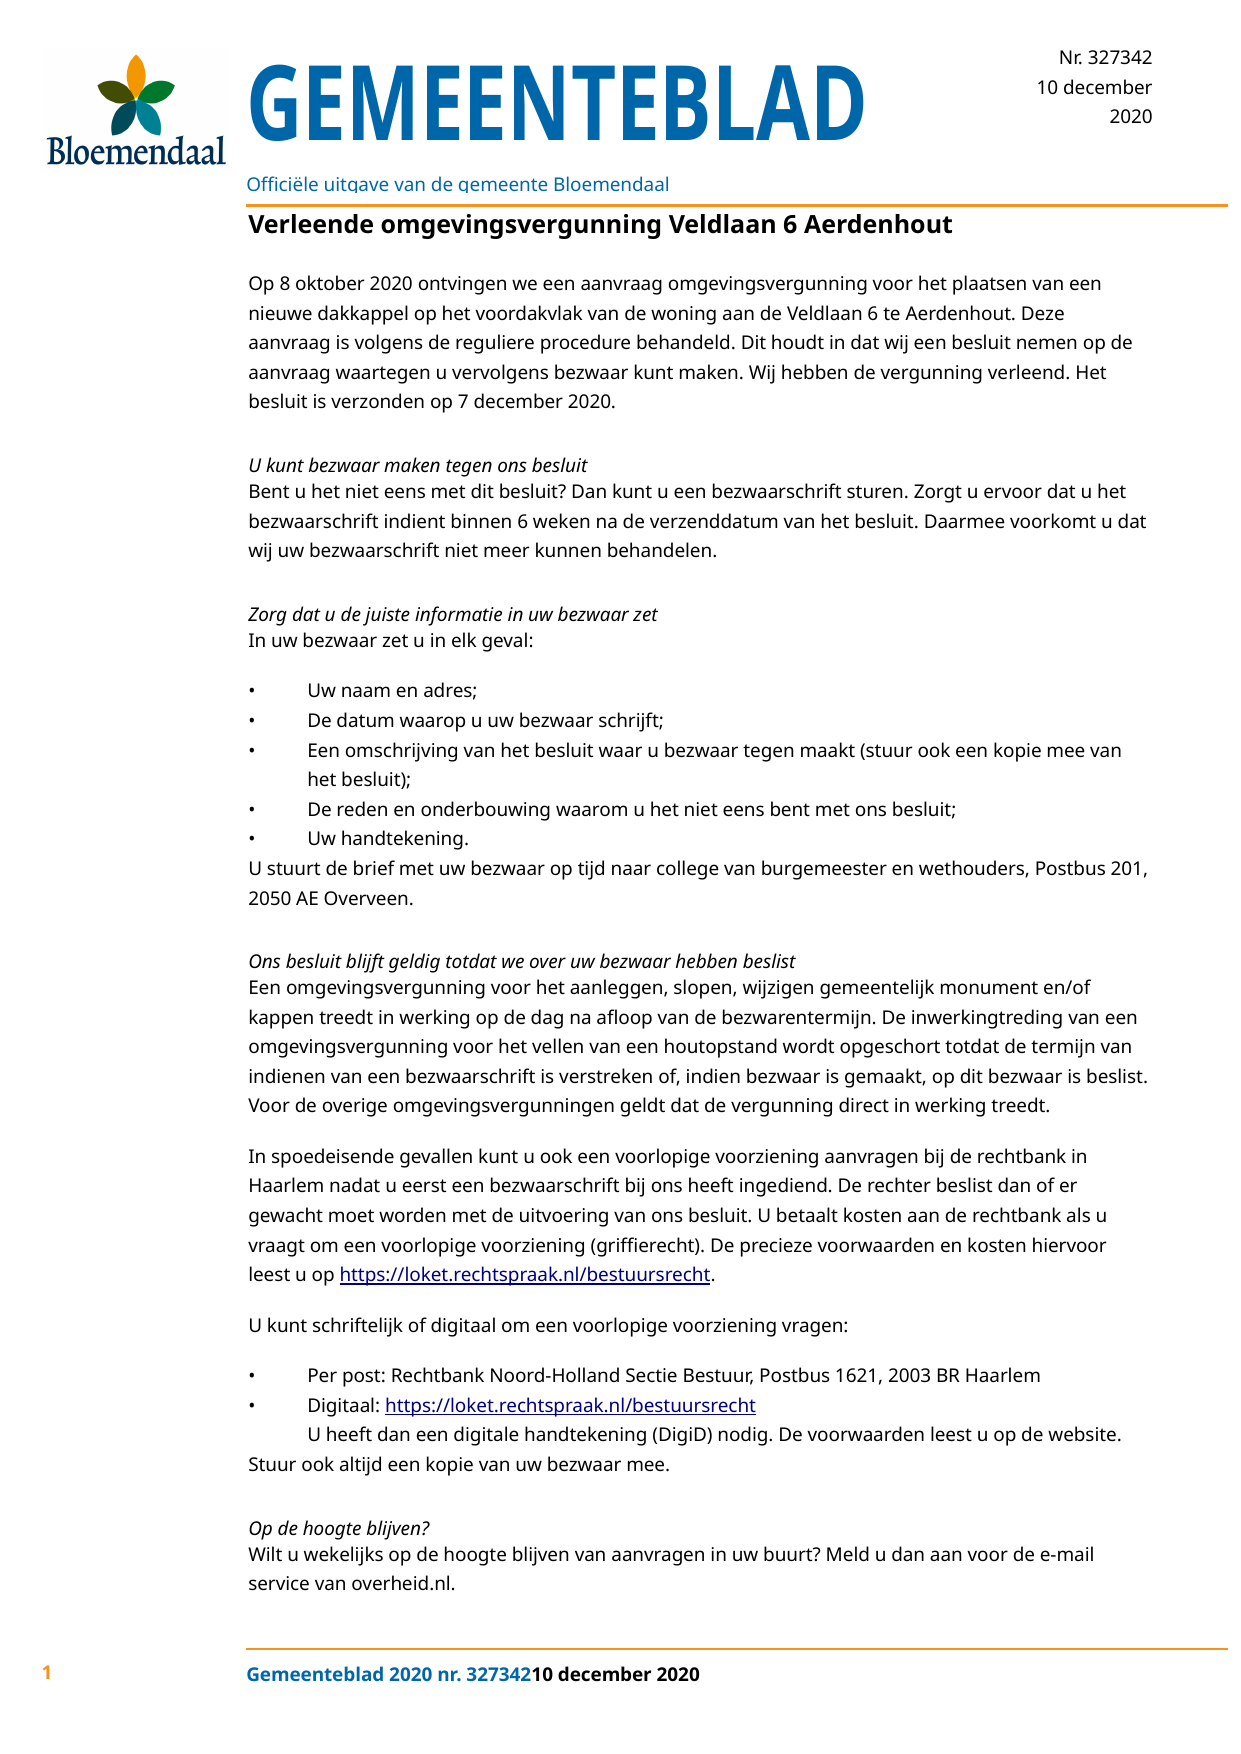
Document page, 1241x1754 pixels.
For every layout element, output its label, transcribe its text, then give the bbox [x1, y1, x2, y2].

text Bent u het niet eens met dit besluit? Dan kunt u een bezwaarschrift sturen. Zorgt u ervoor dat u het bezwaarschrift indient binnen 6 weken na de verzenddatum van het besluit. Daarmee voorkomt u dat wij uw bezwaarschrift niet meer kunnen behandelen. [248, 478, 1152, 563]
list U heeft dan een digitale handtekening (DigiD) nodig. De voorwaarden leest u op de website. [248, 1421, 1152, 1447]
list Een omschrijving van het besluit waar u bezwaar tegen maakt (stuur ook een kopie mee van het besluit); [248, 737, 1152, 792]
list Uw handtekening. [248, 826, 1152, 851]
list Digitaal: https://loket.rechtspraak.nl/bestuursrecht [248, 1392, 1152, 1418]
text Op de hoogte blijven? [248, 1515, 1152, 1541]
list Per post: Rechtbank Noord-Holland Sectie Bestuur, Postbus 1621, 2003 BR Haarlem [248, 1362, 1152, 1388]
list De datum waarop u uw bezwaar schrijft; [248, 707, 1152, 733]
text Zorg dat u de juiste informatie in uw bezwaar zet [248, 601, 1152, 627]
text Op 8 oktober 2020 ontvingen we een aanvraag omgevingsvergunning voor het plaatsen van een nieuwe dakkappel op het voordakvlak van de woning aan de Veldlaan 6 te Aerdenhout. Deze aanvraag is volgens de reguliere procedure behandeld. Dit houdt in dat wij een besluit nemen op de aanvraag waartegen u vervolgens bezwaar kunt maken. Wij hebben de vergunning verleend. Het besluit is verzonden op 7 december 2020. [248, 270, 1152, 414]
text Ons besluit blijft geldig totdat we over uw bezwaar hebben beslist [248, 949, 1152, 974]
text U kunt schriftelijk of digitaal om een voorlopige voorziening vragen: [248, 1312, 1152, 1338]
list De reden en onderbouwing waarom u het niet eens bent met ons besluit; [248, 796, 1152, 822]
text In spoedeisende gevallen kunt u ook een voorlopige voorziening aanvragen bij de rechtbank in Haarlem nadat u eerst een bezwaarschrift bij ons heeft ingediend. De rechter beslist dan of er gewacht moet worden met de uitvoering van ons besluit. U betaalt kosten aan de rechtbank als u vraagt om een voorlopige voorziening (griffierecht). De precieze voorwaarden en kosten hiervoor leest u op https://loket.rechtspraak.nl/bestuursrecht. [248, 1143, 1152, 1287]
text Verleende omgevingsvergunning Veldlaan 6 Aerdenhout [248, 207, 1152, 241]
text In uw bezwaar zet u in elk geval: [248, 627, 1152, 653]
text Een omgevingsvergunning voor het aanleggen, slopen, wijzigen gemeentelijk monument en/of kappen treedt in werking op de dag na afloop van de bezwarentermijn. De inwerkingtreding van een omgevingsvergunning voor het vellen van een houtopstand wordt opgeschort totdat de termijn van indienen van een bezwaarschrift is verstreken of, indien bezwaar is gemaakt, op dit bezwaar is beslist. Voor de overige omgevingsvergunningen geldt dat de vergunning direct in werking treedt. [248, 974, 1152, 1118]
text U kunt bezwaar maken tegen ons besluit [248, 453, 1152, 478]
text Stuur ook altijd een kopie van uw bezwaar mee. [248, 1451, 1152, 1477]
text Wilt u wekelijks op de hoogte blijven van aanvragen in uw buurt? Meld u dan aan voor de e-mail service van overheid.nl. [248, 1541, 1152, 1596]
text U stuurt de brief met uw bezwaar op tijd naar college van burgemeester en wethouders, Postbus 201, 2050 AE Overveen. [248, 855, 1152, 910]
picture [41, 47, 231, 172]
list Uw naam en adres; [248, 678, 1152, 703]
